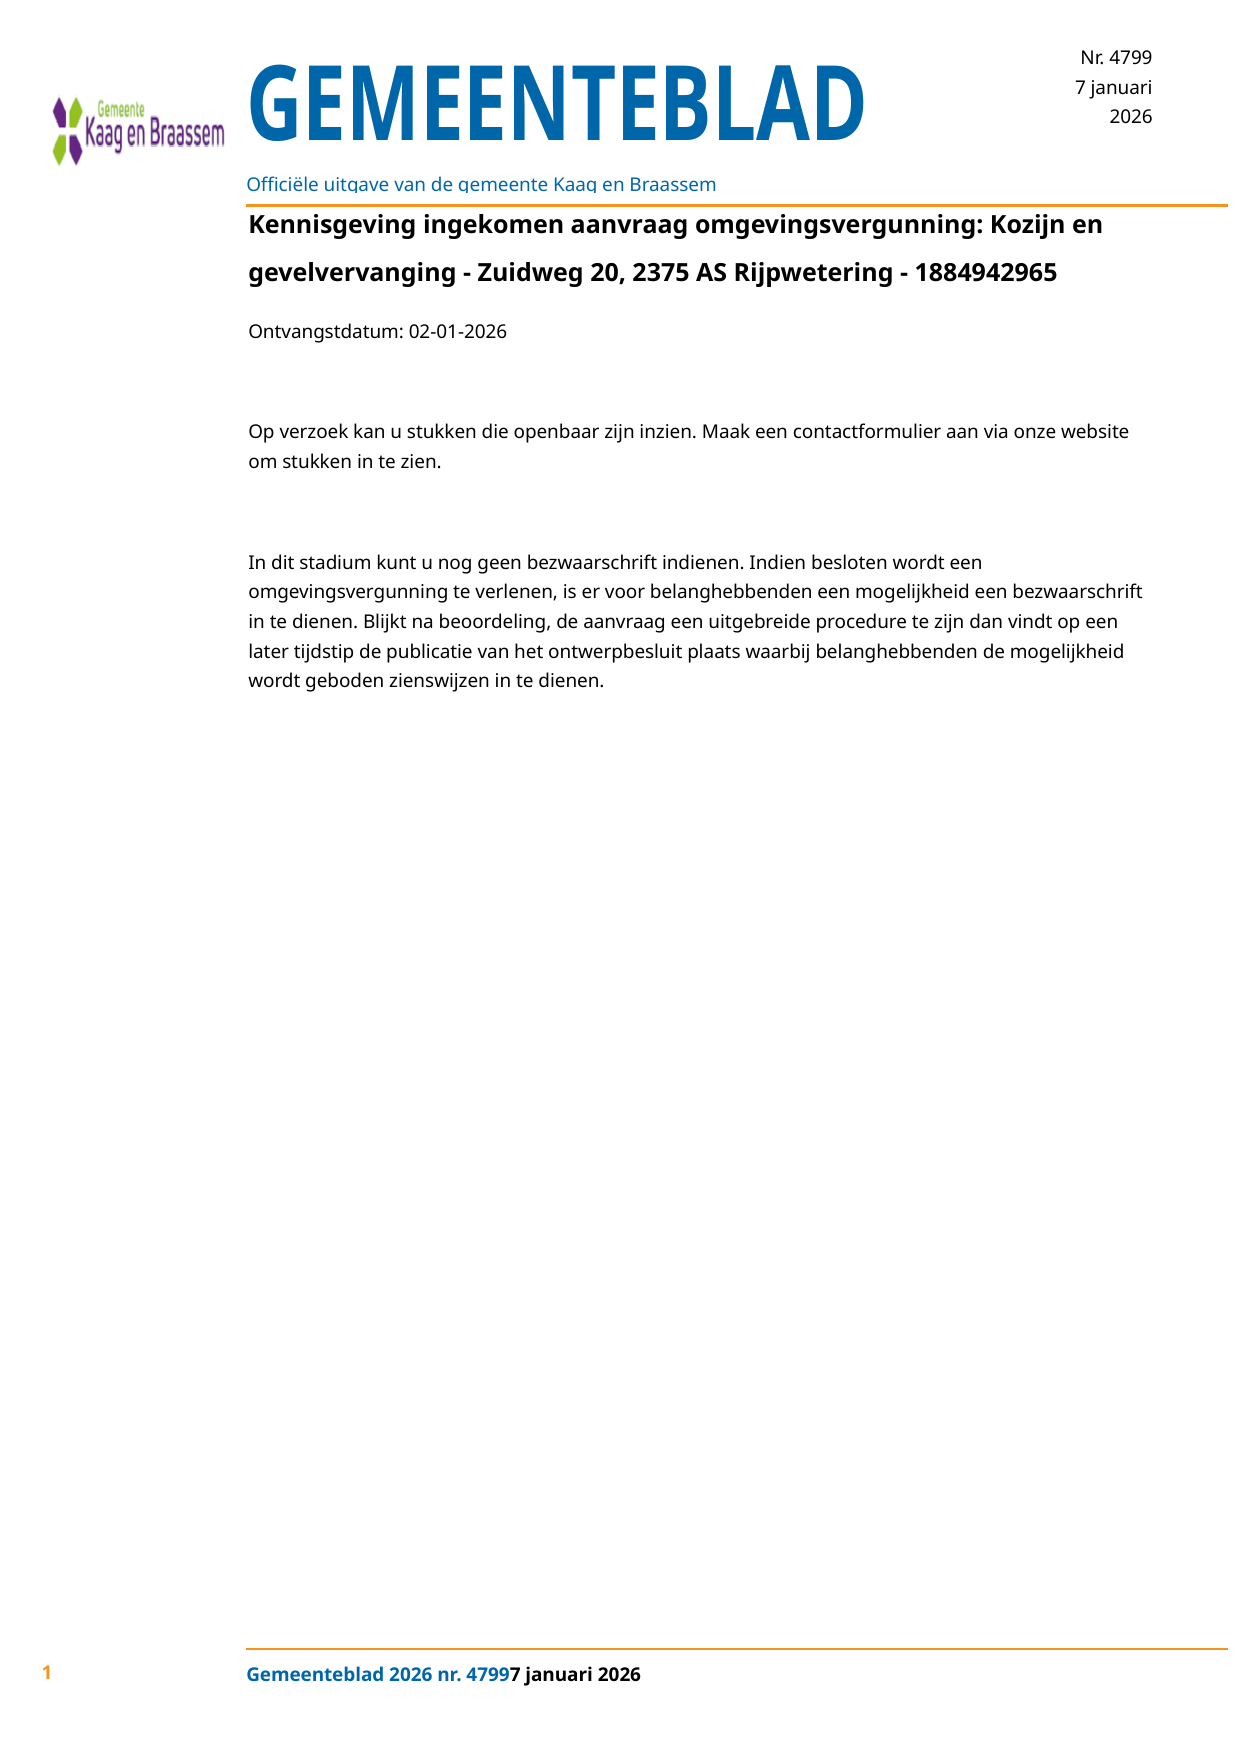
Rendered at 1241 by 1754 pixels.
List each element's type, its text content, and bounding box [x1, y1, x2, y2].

text Op verzoek kan u stukken die openbaar zijn inzien. Maak een contactformulier aan via onze website om stukken in te zien. [248, 419, 1152, 474]
text Ontvangstdatum: 02-01-2026 [248, 318, 1152, 344]
text In dit stadium kunt u nog geen bezwaarschrift indienen. Indien besloten wordt een omgevingsvergunning te verlenen, is er voor belanghebbenden een mogelijkheid een bezwaarschrift in te dienen. Blijkt na beoordeling, de aanvraag een uitgebreide procedure te zijn dan vindt op een later tijdstip de publicatie van het ontwerpbesluit plaats waarbij belanghebbenden de mogelijkheid wordt geboden zienswijzen in te dienen. [248, 549, 1152, 693]
text Kennisgeving ingekomen aanvraag omgevingsvergunning: Kozijn en gevelvervanging - Zuidweg 20, 2375 AS Rijpwetering - 1884942965 [248, 207, 1152, 288]
picture [41, 47, 231, 172]
